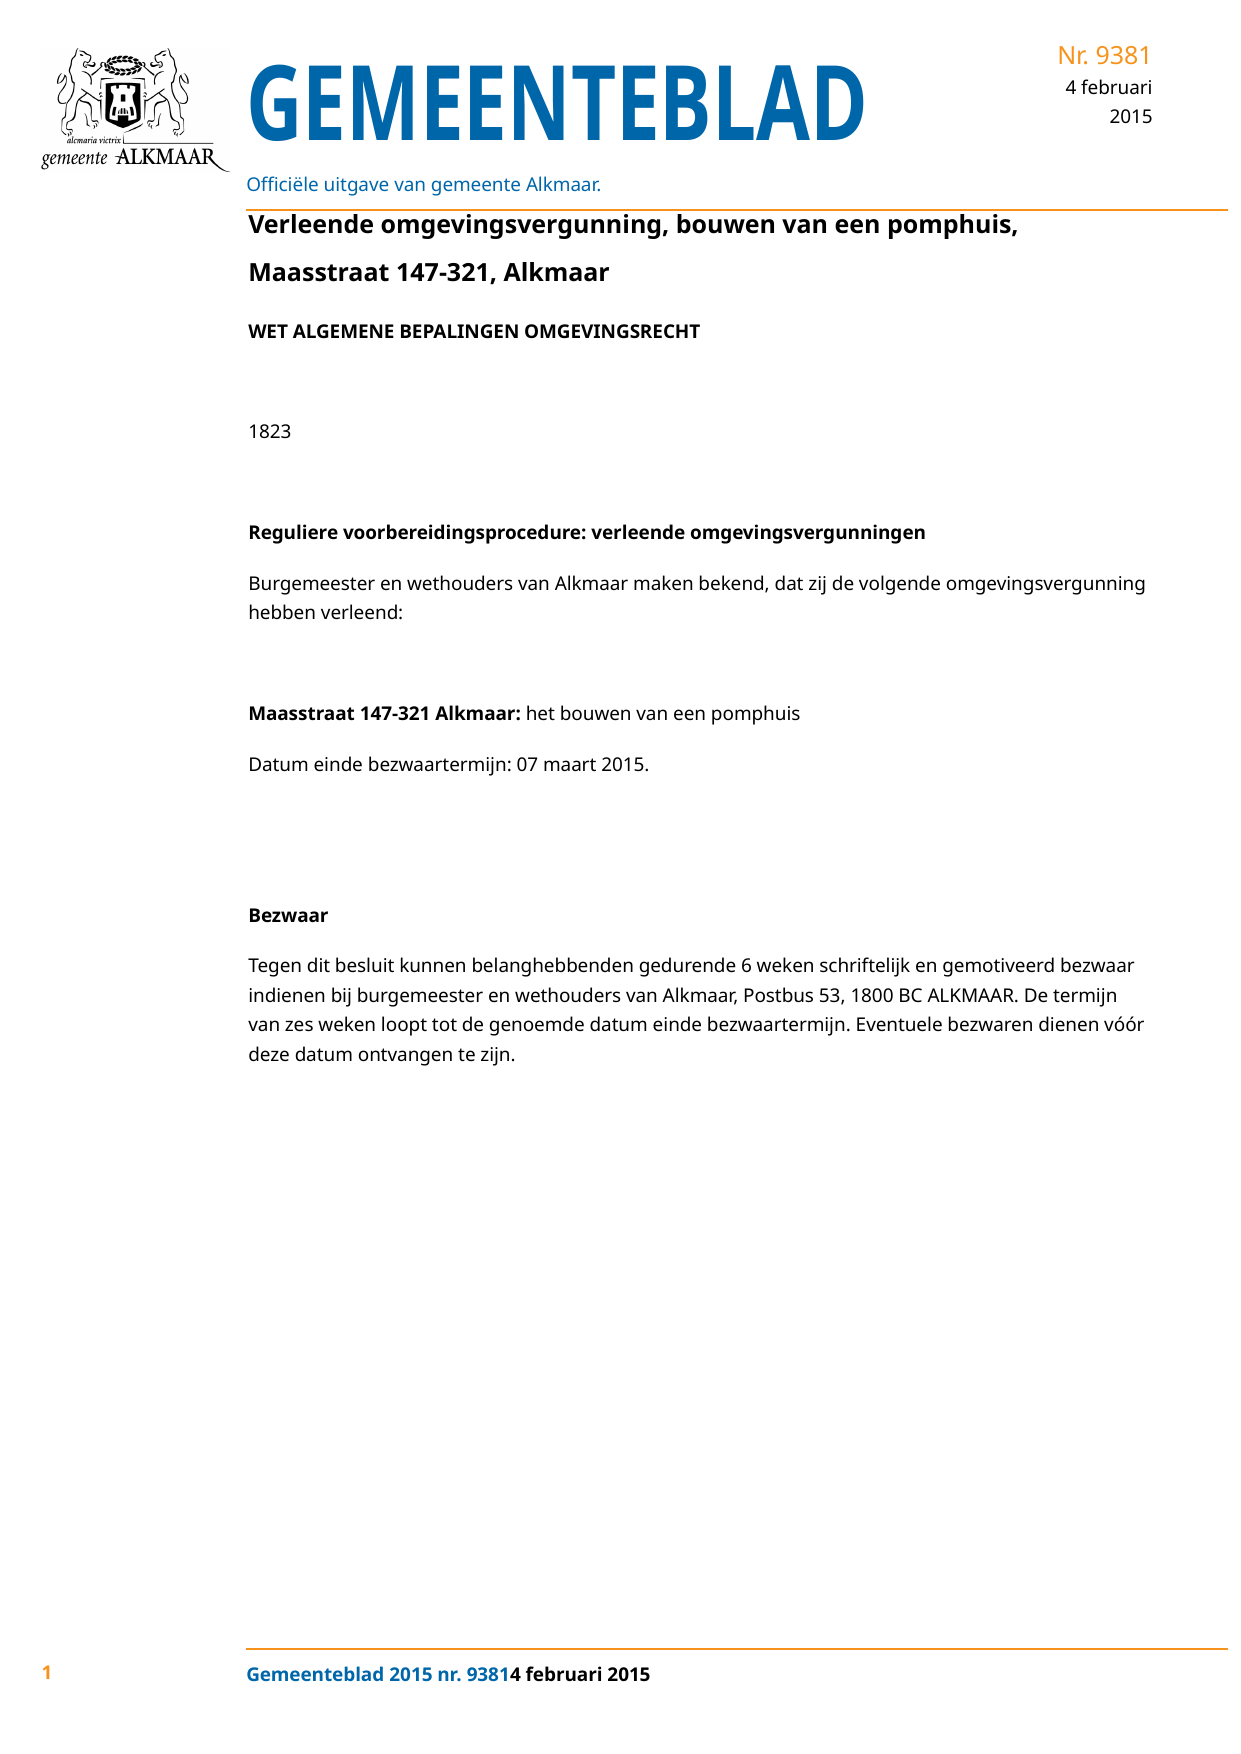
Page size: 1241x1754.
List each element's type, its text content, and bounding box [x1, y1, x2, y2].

picture [41, 47, 231, 172]
text Bezwaar [248, 902, 1152, 928]
text 1823 [248, 419, 1152, 444]
text Verleende omgevingsvergunning, bouwen van een pomphuis, Maasstraat 147-321, Alkmaar [248, 211, 1152, 288]
text Reguliere voorbereidingsprocedure: verleende omgevingsvergunningen [248, 519, 1152, 545]
text Datum einde bezwaartermijn: 07 maart 2015. [248, 751, 1152, 777]
text WET ALGEMENE BEPALINGEN OMGEVINGSRECHT [248, 318, 1152, 344]
text Burgemeester en wethouders van Alkmaar maken bekend, dat zij de volgende omgevingsvergunning hebben verleend: [248, 570, 1152, 625]
text Tegen dit besluit kunnen belanghebbenden gedurende 6 weken schriftelijk en gemotiveerd bezwaar indienen bij burgemeester en wethouders van Alkmaar, Postbus 53, 1800 BC ALKMAAR. De termijn van zes weken loopt tot de genoemde datum einde bezwaartermijn. Eventuele bezwaren dienen vóór deze datum ontvangen te zijn. [248, 952, 1152, 1067]
text Maasstraat 147-321 Alkmaar: het bouwen van een pomphuis [248, 700, 1152, 726]
